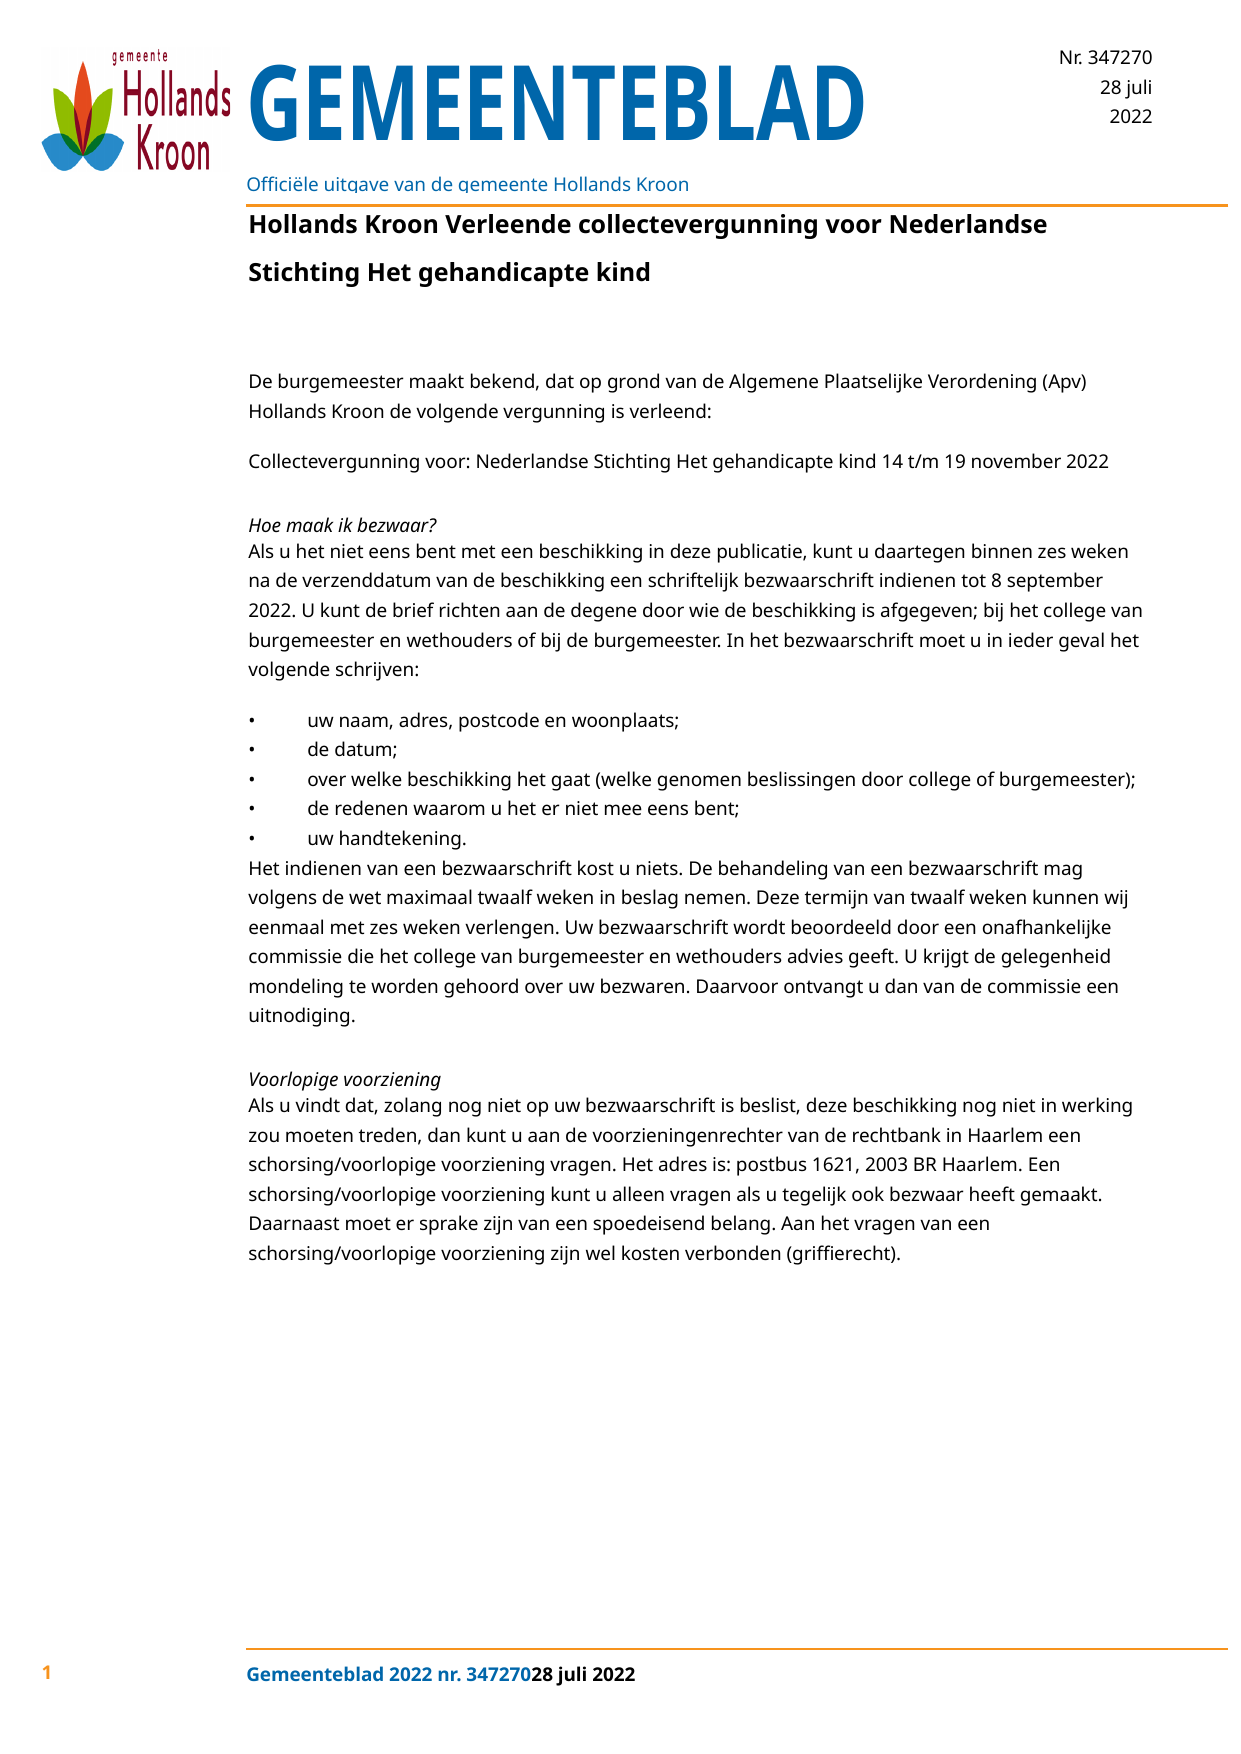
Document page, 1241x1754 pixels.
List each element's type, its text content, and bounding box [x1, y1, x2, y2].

text Als u het niet eens bent met een beschikking in deze publicatie, kunt u daartegen binnen zes weken na de verzenddatum van de beschikking een schriftelijk bezwaarschrift indienen tot 8 september 2022. U kunt de brief richten aan de degene door wie de beschikking is afgegeven; bij het college van burgemeester en wethouders of bij de burgemeester. In het bezwaarschrift moet u in ieder geval het volgende schrijven: [248, 538, 1152, 682]
text De burgemeester maakt bekend, dat op grond van de Algemene Plaatselijke Verordening (Apv) Hollands Kroon de volgende vergunning is verleend: [248, 368, 1152, 424]
text Voorlopige voorziening [248, 1067, 1152, 1092]
picture [41, 47, 231, 172]
text Het indienen van een bezwaarschrift kost u niets. De behandeling van een bezwaarschrift mag volgens de wet maximaal twaalf weken in beslag nemen. Deze termijn van twaalf weken kunnen wij eenmaal met zes weken verlengen. Uw bezwaarschrift wordt beoordeeld door een onafhankelijke commissie die het college van burgemeester en wethouders advies geeft. U krijgt de gelegenheid mondeling te worden gehoord over uw bezwaren. Daarvoor ontvangt u dan van de commissie een uitnodiging. [248, 855, 1152, 1028]
list uw handtekening. [248, 825, 1152, 851]
list de datum; [248, 736, 1152, 762]
list over welke beschikking het gaat (welke genomen beslissingen door college of burgemeester); [248, 766, 1152, 792]
text Collectevergunning voor: Nederlandse Stichting Het gehandicapte kind 14 t/m 19 november 2022 [248, 448, 1152, 474]
list de redenen waarom u het er niet mee eens bent; [248, 796, 1152, 821]
text Als u vindt dat, zolang nog niet op uw bezwaarschrift is beslist, deze beschikking nog niet in werking zou moeten treden, dan kunt u aan de voorzieningenrechter van de rechtbank in Haarlem een schorsing/voorlopige voorziening vragen. Het adres is: postbus 1621, 2003 BR Haarlem. Een schorsing/voorlopige voorziening kunt u alleen vragen als u tegelijk ook bezwaar heeft gemaakt. Daarnaast moet er sprake zijn van een spoedeisend belang. Aan het vragen van een schorsing/voorlopige voorziening zijn wel kosten verbonden (griffierecht). [248, 1092, 1152, 1266]
list uw naam, adres, postcode en woonplaats; [248, 707, 1152, 732]
text Hollands Kroon Verleende collectevergunning voor Nederlandse Stichting Het gehandicapte kind [248, 207, 1152, 288]
text Hoe maak ik bezwaar? [248, 512, 1152, 538]
